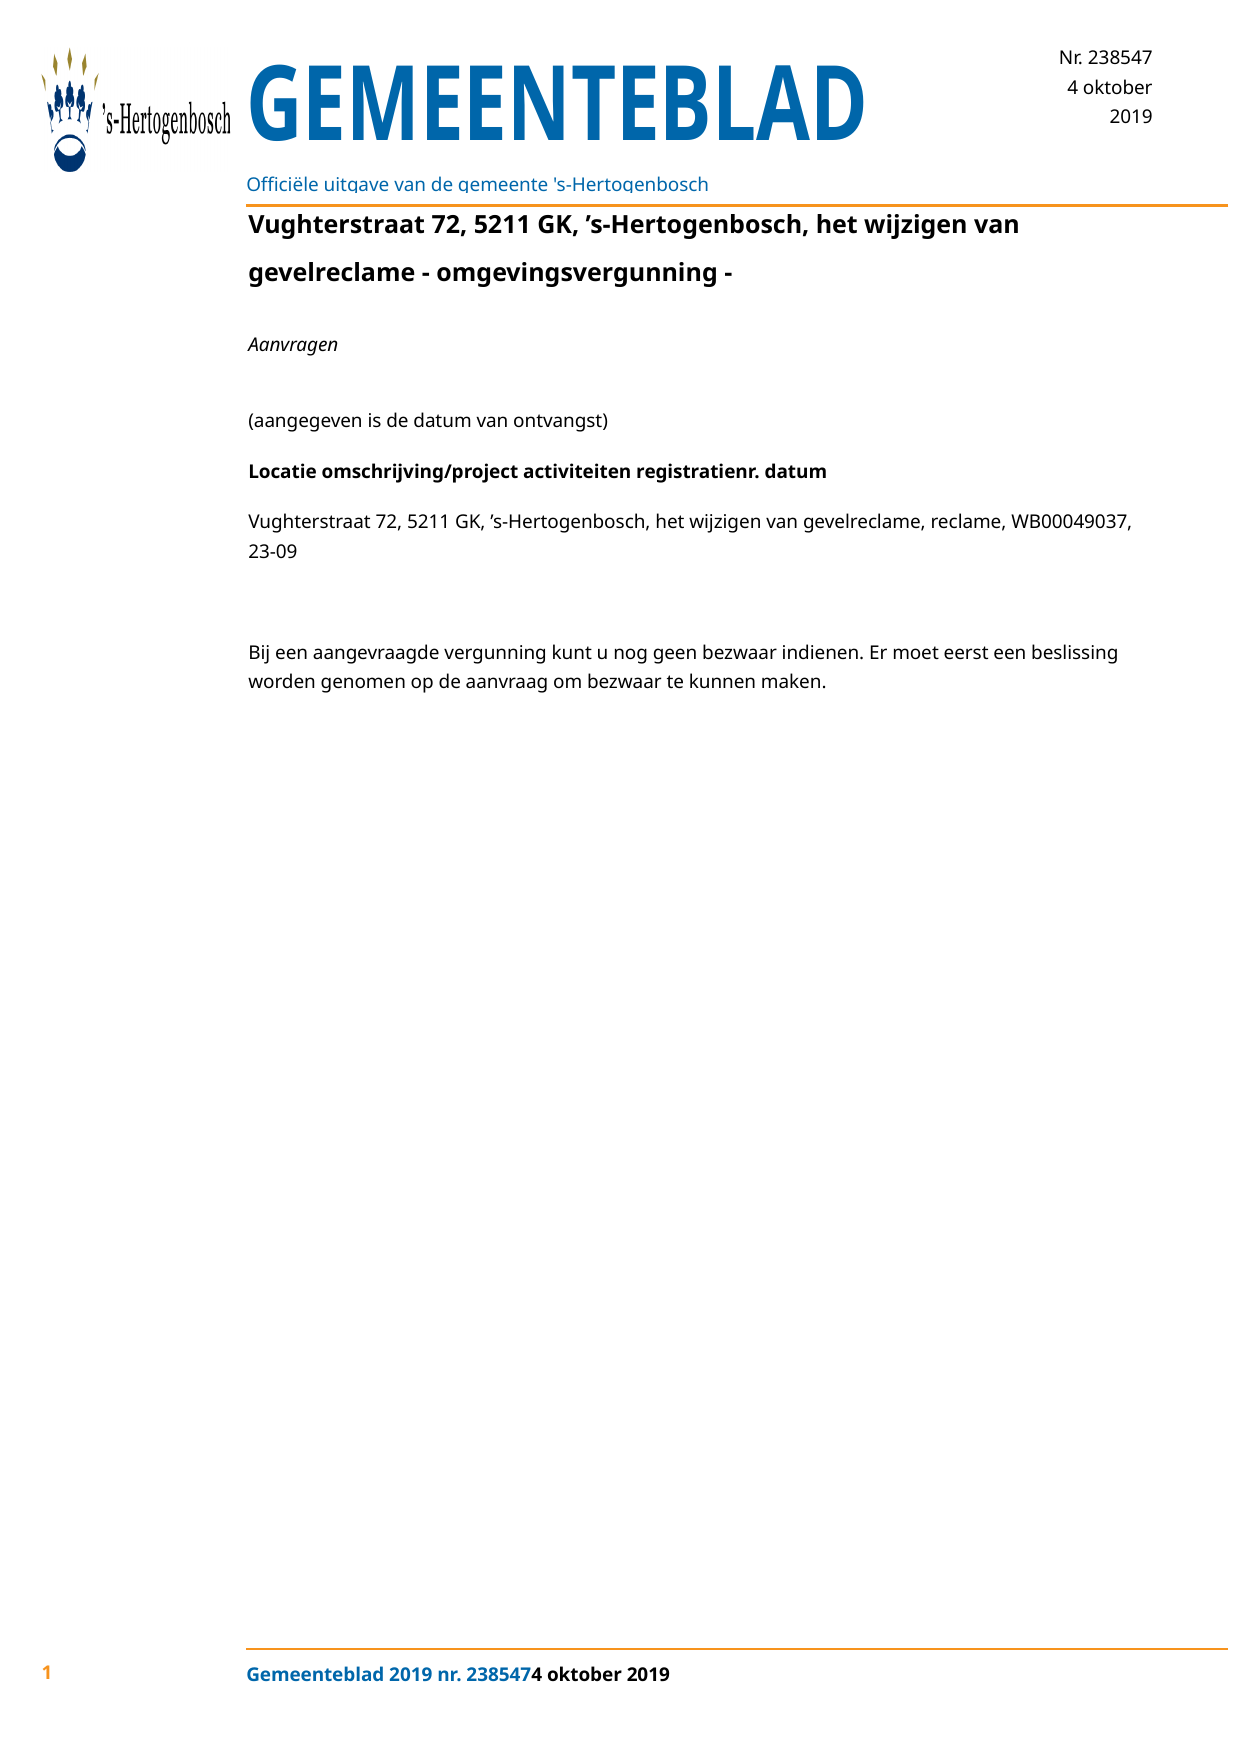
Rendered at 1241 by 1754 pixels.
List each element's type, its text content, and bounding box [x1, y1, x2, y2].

text Aanvragen [248, 331, 1152, 357]
text (aangegeven is de datum van ontvangst) [248, 408, 1152, 433]
text Locatie omschrijving/project activiteiten registratienr. datum [248, 458, 1152, 484]
text Vughterstraat 72, 5211 GK, ’s-Hertogenbosch, het wijzigen van gevelreclame, reclame, WB00049037, 23-09 [248, 508, 1152, 564]
picture [41, 47, 231, 172]
text Vughterstraat 72, 5211 GK, ’s-Hertogenbosch, het wijzigen van gevelreclame - omgevingsvergunning - [248, 207, 1152, 288]
text Bij een aangevraagde vergunning kunt u nog geen bezwaar indienen. Er moet eerst een beslissing worden genomen op de aanvraag om bezwaar te kunnen maken. [248, 639, 1152, 694]
